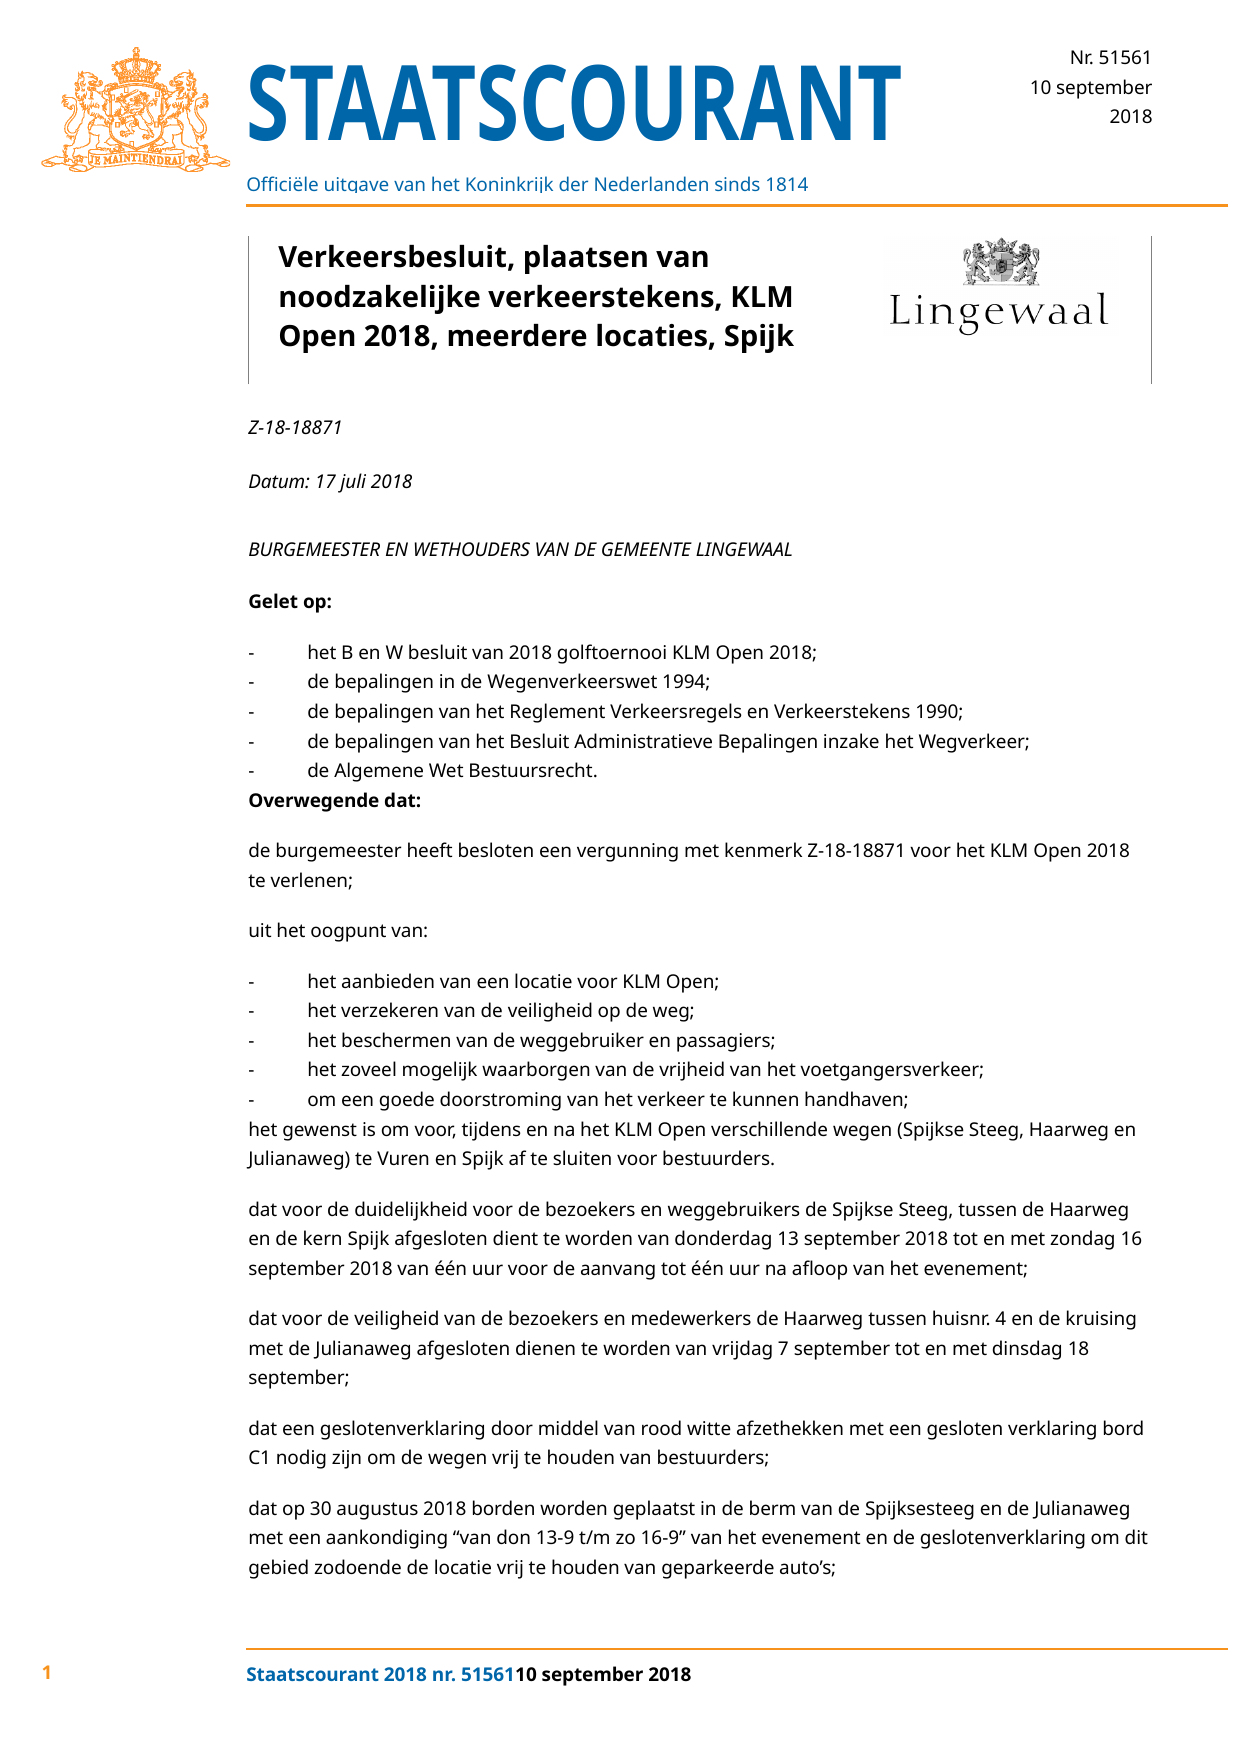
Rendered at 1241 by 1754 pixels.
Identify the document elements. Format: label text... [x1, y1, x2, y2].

text dat een geslotenverklaring door middel van rood witte afzethekken met een gesloten verklaring bord C1 nodig zijn om de wegen vrij te houden van bestuurders; [248, 1415, 1152, 1470]
table_header [850, 236, 1151, 384]
text dat voor de veiligheid van de bezoekers en medewerkers de Haarweg tussen huisnr. 4 en de kruising met de Julianaweg afgesloten dienen te worden van vrijdag 7 september tot en met dinsdag 18 september; [248, 1305, 1152, 1390]
list de bepalingen van het Reglement Verkeersregels en Verkeerstekens 1990; [248, 698, 1152, 724]
text Gelet op: [248, 589, 1152, 614]
picture [882, 236, 1119, 336]
list het B en W besluit van 2018 golftoernooi KLM Open 2018; [248, 639, 1152, 665]
list het aanbieden van een locatie voor KLM Open; [248, 968, 1152, 993]
list het zoveel mogelijk waarborgen van de vrijheid van het voetgangersverkeer; [248, 1057, 1152, 1082]
list om een goede doorstroming van het verkeer te kunnen handhaven; [248, 1086, 1152, 1112]
text Datum: 17 juli 2018 [248, 468, 1152, 494]
list de bepalingen van het Besluit Administratieve Bepalingen inzake het Wegverkeer; [248, 728, 1152, 753]
table_header Verkeersbesluit, plaatsen van noodzakelijke verkeerstekens, KLM Open 2018, meerdere locaties, Spijk [249, 236, 850, 384]
list het verzekeren van de veiligheid op de weg; [248, 997, 1152, 1023]
text BURGEMEESTER EN WETHOUDERS VAN DE GEMEENTE LINGEWAAL [248, 536, 1152, 561]
list de bepalingen in de Wegenverkeerswet 1994; [248, 669, 1152, 694]
text de burgemeester heeft besloten een vergunning met kenmerk Z-18-18871 voor het KLM Open 2018 te verlenen; [248, 837, 1152, 893]
picture [41, 47, 231, 172]
text uit het oogpunt van: [248, 917, 1152, 943]
text dat op 30 augustus 2018 borden worden geplaatst in de berm van de Spijksesteeg en de Julianaweg met een aankondiging “van don 13-9 t/m zo 16-9” van het evenement en de geslotenverklaring om dit gebied zodoende de locatie vrij te houden van geparkeerde auto’s; [248, 1495, 1152, 1580]
list het beschermen van de weggebruiker en passagiers; [248, 1027, 1152, 1053]
text Overwegende dat: [248, 787, 1152, 813]
text dat voor de duidelijkheid voor de bezoekers en weggebruikers de Spijkse Steeg, tussen de Haarweg en de kern Spijk afgesloten dient te worden van donderdag 13 september 2018 tot en met zondag 16 september 2018 van één uur voor de aanvang tot één uur na afloop van het evenement; [248, 1196, 1152, 1281]
text het gewenst is om voor, tijdens en na het KLM Open verschillende wegen (Spijkse Steeg, Haarweg en Julianaweg) te Vuren en Spijk af te sluiten voor bestuurders. [248, 1116, 1152, 1171]
list de Algemene Wet Bestuursrecht. [248, 757, 1152, 783]
text Z-18-18871 [248, 414, 1152, 440]
